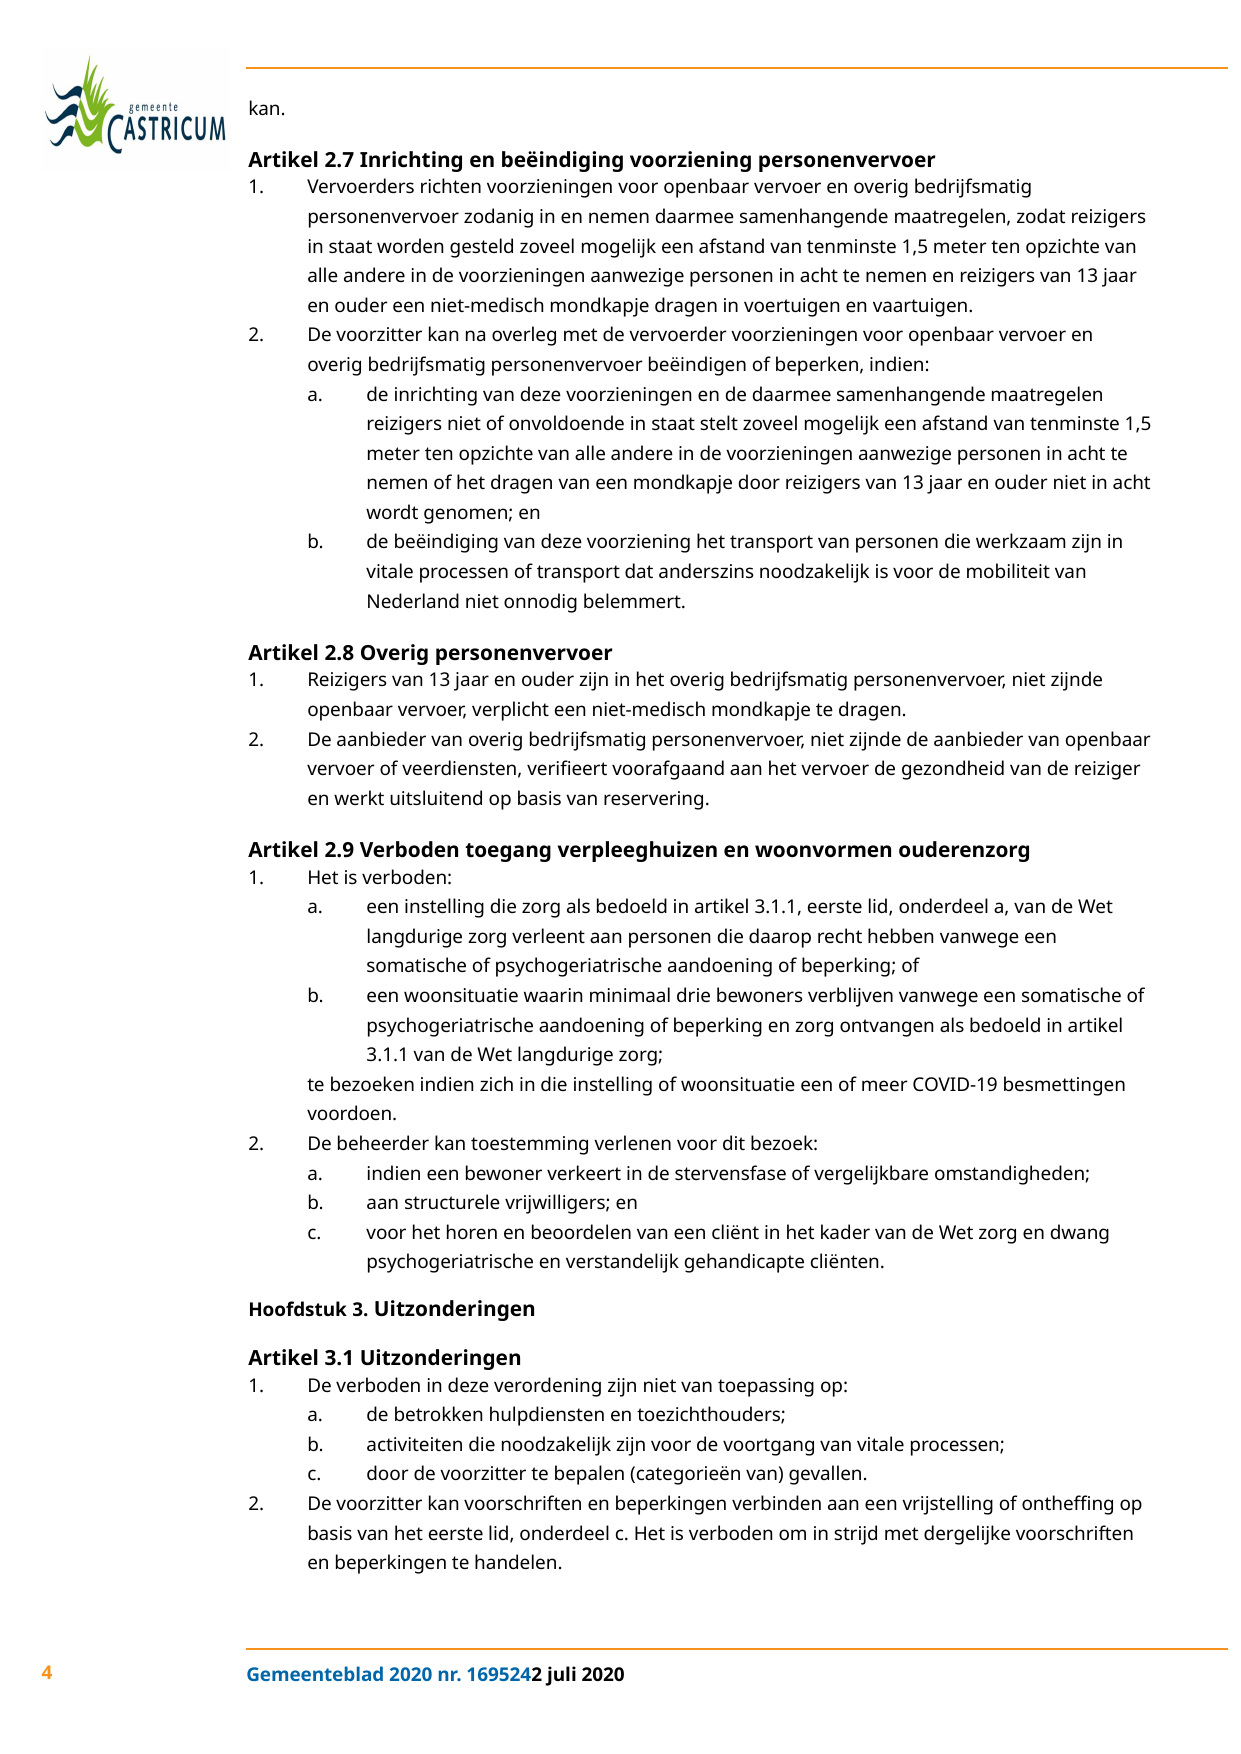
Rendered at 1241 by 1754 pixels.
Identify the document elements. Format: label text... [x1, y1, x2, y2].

list activiteiten die noodzakelijk zijn voor de voortgang van vitale processen; [307, 1431, 1152, 1457]
text kan. [248, 95, 1152, 121]
list indien een bewoner verkeert in de stervensfase of vergelijkbare omstandigheden; [307, 1160, 1152, 1185]
text Artikel 2.7 Inrichting en beëindiging voorziening personenvervoer [248, 145, 1152, 174]
list voor het horen en beoordelen van een cliënt in het kader van de Wet zorg en dwang psychogeriatrische en verstandelijk gehandicapte cliënten. [307, 1219, 1152, 1274]
list de inrichting van deze voorzieningen en de daarmee samenhangende maatregelen reizigers niet of onvoldoende in staat stelt zoveel mogelijk een afstand van tenminste 1,5 meter ten opzichte van alle andere in de voorzieningen aanwezige personen in acht te nemen of het dragen van een mondkapje door reizigers van 13 jaar en ouder niet in acht wordt genomen; en [307, 381, 1152, 525]
list De verboden in deze verordening zijn niet van toepassing op: [248, 1372, 1152, 1397]
list aan structurele vrijwilligers; en [307, 1189, 1152, 1215]
list een woonsituatie waarin minimaal drie bewoners verblijven vanwege een somatische of psychogeriatrische aandoening of beperking en zorg ontvangen als bedoeld in artikel 3.1.1 van de Wet langdurige zorg; [307, 982, 1152, 1067]
list de betrokken hulpdiensten en toezichthouders; [307, 1401, 1152, 1427]
text Artikel 3.1 Uitzonderingen [248, 1343, 1152, 1372]
list De beheerder kan toestemming verlenen voor dit bezoek: [248, 1130, 1152, 1156]
list te bezoeken indien zich in die instelling of woonsituatie een of meer COVID-19 besmettingen voordoen. [248, 1071, 1152, 1126]
list De voorzitter kan voorschriften en beperkingen verbinden aan een vrijstelling of ontheffing op basis van het eerste lid, onderdeel c. Het is verboden om in strijd met dergelijke voorschriften en beperkingen te handelen. [248, 1490, 1152, 1575]
list Vervoerders richten voorzieningen voor openbaar vervoer en overig bedrijfsmatig personenvervoer zodanig in en nemen daarmee samenhangende maatregelen, zodat reizigers in staat worden gesteld zoveel mogelijk een afstand van tenminste 1,5 meter ten opzichte van alle andere in de voorzieningen aanwezige personen in acht te nemen en reizigers van 13 jaar en ouder een niet-medisch mondkapje dragen in voertuigen en vaartuigen. [248, 174, 1152, 318]
list Reizigers van 13 jaar en ouder zijn in het overig bedrijfsmatig personenvervoer, niet zijnde openbaar vervoer, verplicht een niet-medisch mondkapje te dragen. [248, 667, 1152, 722]
list Het is verboden: [248, 864, 1152, 889]
list door de voorzitter te bepalen (categorieën van) gevallen. [307, 1461, 1152, 1486]
list een instelling die zorg als bedoeld in artikel 3.1.1, eerste lid, onderdeel a, van de Wet langdurige zorg verleent aan personen die daarop recht hebben vanwege een somatische of psychogeriatrische aandoening of beperking; of [307, 893, 1152, 978]
list De voorzitter kan na overleg met de vervoerder voorzieningen voor openbaar vervoer en overig bedrijfsmatig personenvervoer beëindigen of beperken, indien: [248, 322, 1152, 377]
list de beëindiging van deze voorziening het transport van personen die werkzaam zijn in vitale processen of transport dat anderszins noodzakelijk is voor de mobiliteit van Nederland niet onnodig belemmert. [307, 529, 1152, 613]
picture [41, 47, 231, 172]
list De aanbieder van overig bedrijfsmatig personenvervoer, niet zijnde de aanbieder van openbaar vervoer of veerdiensten, verifieert voorafgaand aan het vervoer de gezondheid van de reiziger en werkt uitsluitend op basis van reservering. [248, 726, 1152, 811]
text Artikel 2.9 Verboden toegang verpleeghuizen en woonvormen ouderenzorg [248, 835, 1152, 864]
text Hoofdstuk 3. Uitzonderingen [248, 1294, 1152, 1322]
text Artikel 2.8 Overig personenvervoer [248, 638, 1152, 667]
